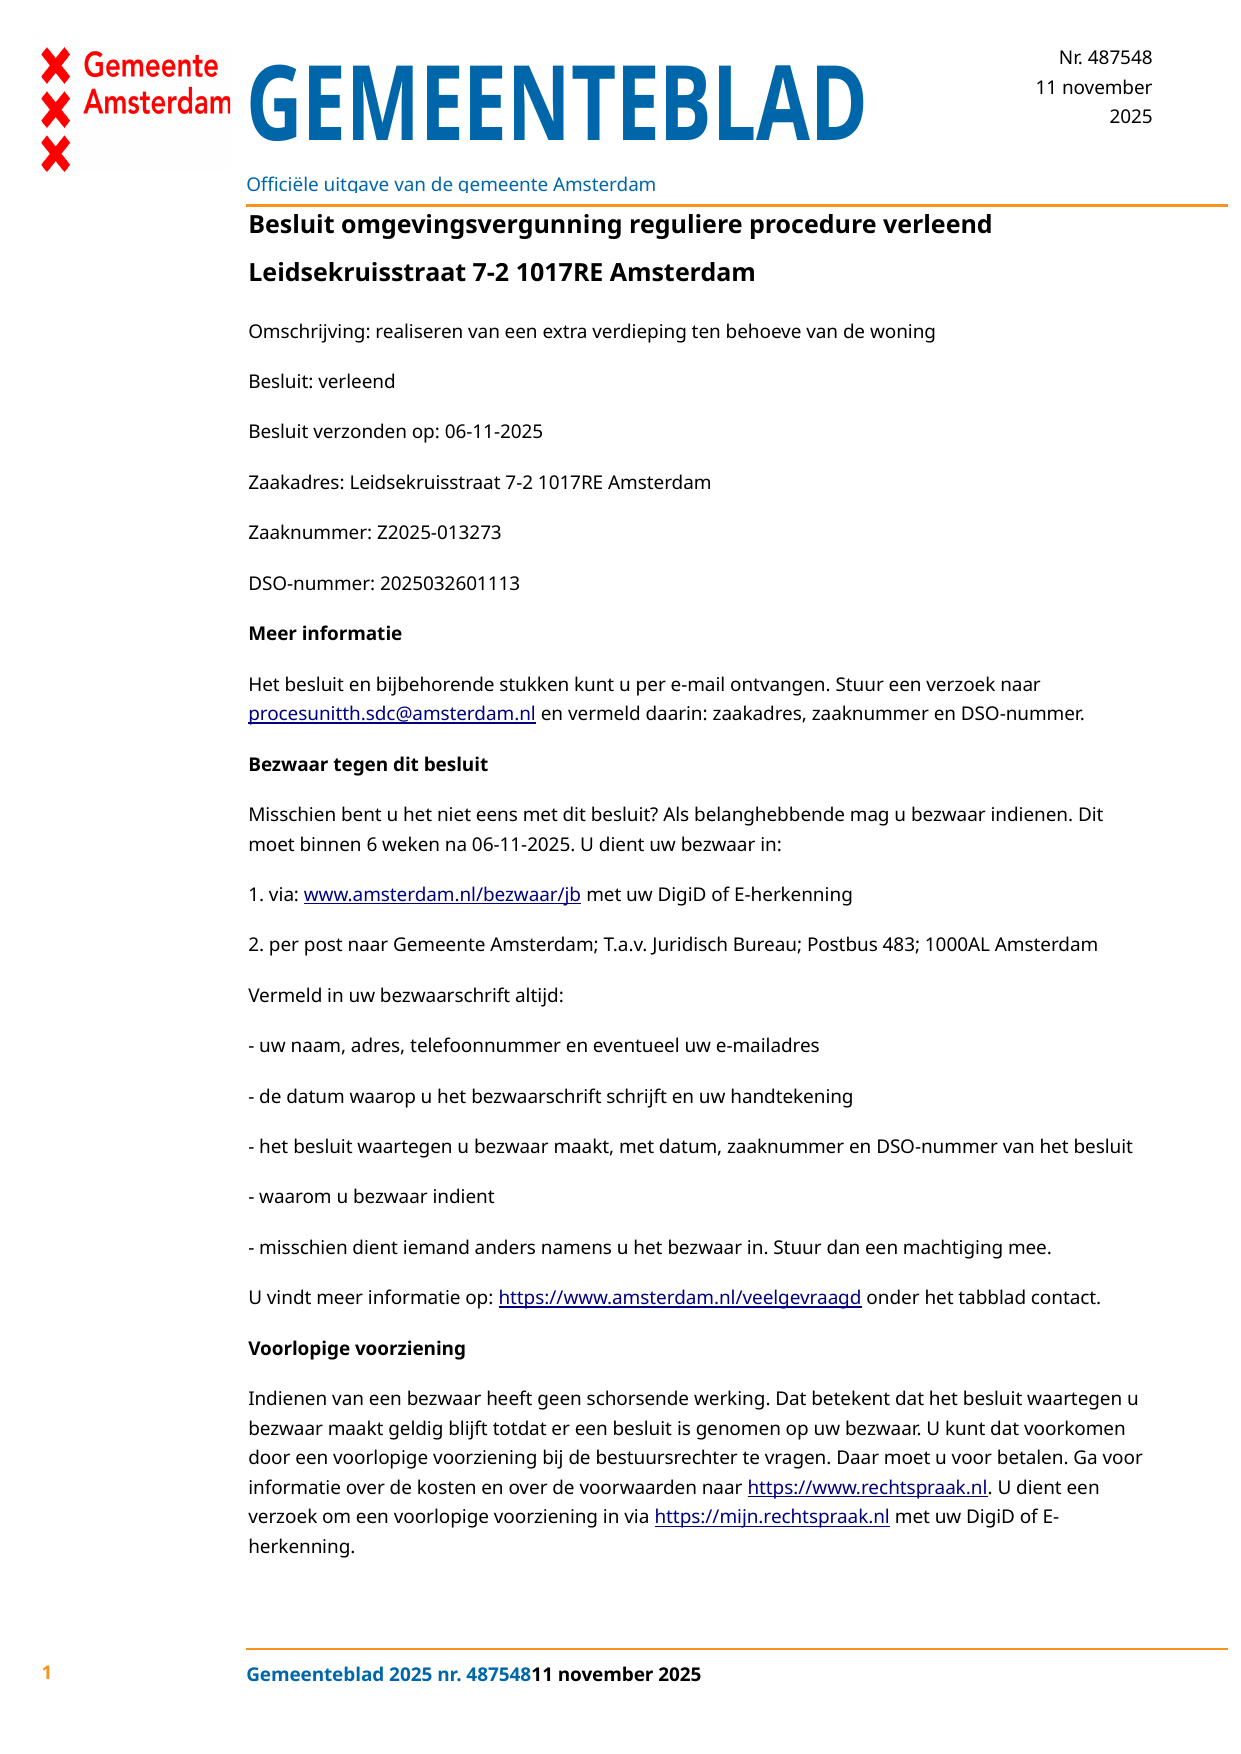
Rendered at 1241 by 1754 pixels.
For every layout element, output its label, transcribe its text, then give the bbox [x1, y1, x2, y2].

text Misschien bent u het niet eens met dit besluit? Als belanghebbende mag u bezwaar indienen. Dit moet binnen 6 weken na 06-11-2025. U dient uw bezwaar in: [248, 801, 1152, 857]
text - misschien dient iemand anders namens u het bezwaar in. Stuur dan een machtiging mee. [248, 1234, 1152, 1260]
text Besluit verzonden op: 06-11-2025 [248, 419, 1152, 444]
text 1. via: www.amsterdam.nl/bezwaar/jb met uw DigiD of E-herkenning [248, 881, 1152, 907]
text 2. per post naar Gemeente Amsterdam; T.a.v. Juridisch Bureau; Postbus 483; 1000AL Amsterdam [248, 932, 1152, 957]
text Bezwaar tegen dit besluit [248, 751, 1152, 777]
text Het besluit en bijbehorende stukken kunt u per e-mail ontvangen. Stuur een verzoek naar procesunitth.sdc@amsterdam.nl en vermeld daarin: zaakadres, zaaknummer en DSO-nummer. [248, 671, 1152, 726]
text U vindt meer informatie op: https://www.amsterdam.nl/veelgevraagd onder het tabblad contact. [248, 1284, 1152, 1310]
text Vermeld in uw bezwaarschrift altijd: [248, 982, 1152, 1008]
text DSO-nummer: 2025032601113 [248, 570, 1152, 596]
text - uw naam, adres, telefoonnummer en eventueel uw e-mailadres [248, 1032, 1152, 1058]
text Besluit: verleend [248, 368, 1152, 394]
text Indienen van een bezwaar heeft geen schorsende werking. Dat betekent dat het besluit waartegen u bezwaar maakt geldig blijft totdat er een besluit is genomen op uw bezwaar. U kunt dat voorkomen door een voorlopige voorziening bij de bestuursrechter te vragen. Daar moet u voor betalen. Ga voor informatie over de kosten en over de voorwaarden naar https://www.rechtspraak.nl. U dient een verzoek om een voorlopige voorziening in via https://mijn.rechtspraak.nl met uw DigiD of E-herkenning. [248, 1385, 1152, 1559]
text Voorlopige voorziening [248, 1335, 1152, 1361]
text - de datum waarop u het bezwaarschrift schrijft en uw handtekening [248, 1083, 1152, 1109]
text Zaakadres: Leidsekruisstraat 7-2 1017RE Amsterdam [248, 469, 1152, 495]
picture [41, 47, 231, 172]
text - waarom u bezwaar indient [248, 1184, 1152, 1209]
text Meer informatie [248, 620, 1152, 646]
text Besluit omgevingsvergunning reguliere procedure verleend Leidsekruisstraat 7-2 1017RE Amsterdam [248, 207, 1152, 288]
text Zaaknummer: Z2025-013273 [248, 519, 1152, 545]
text Omschrijving: realiseren van een extra verdieping ten behoeve van de woning [248, 318, 1152, 344]
text - het besluit waartegen u bezwaar maakt, met datum, zaaknummer en DSO-nummer van het besluit [248, 1133, 1152, 1159]
